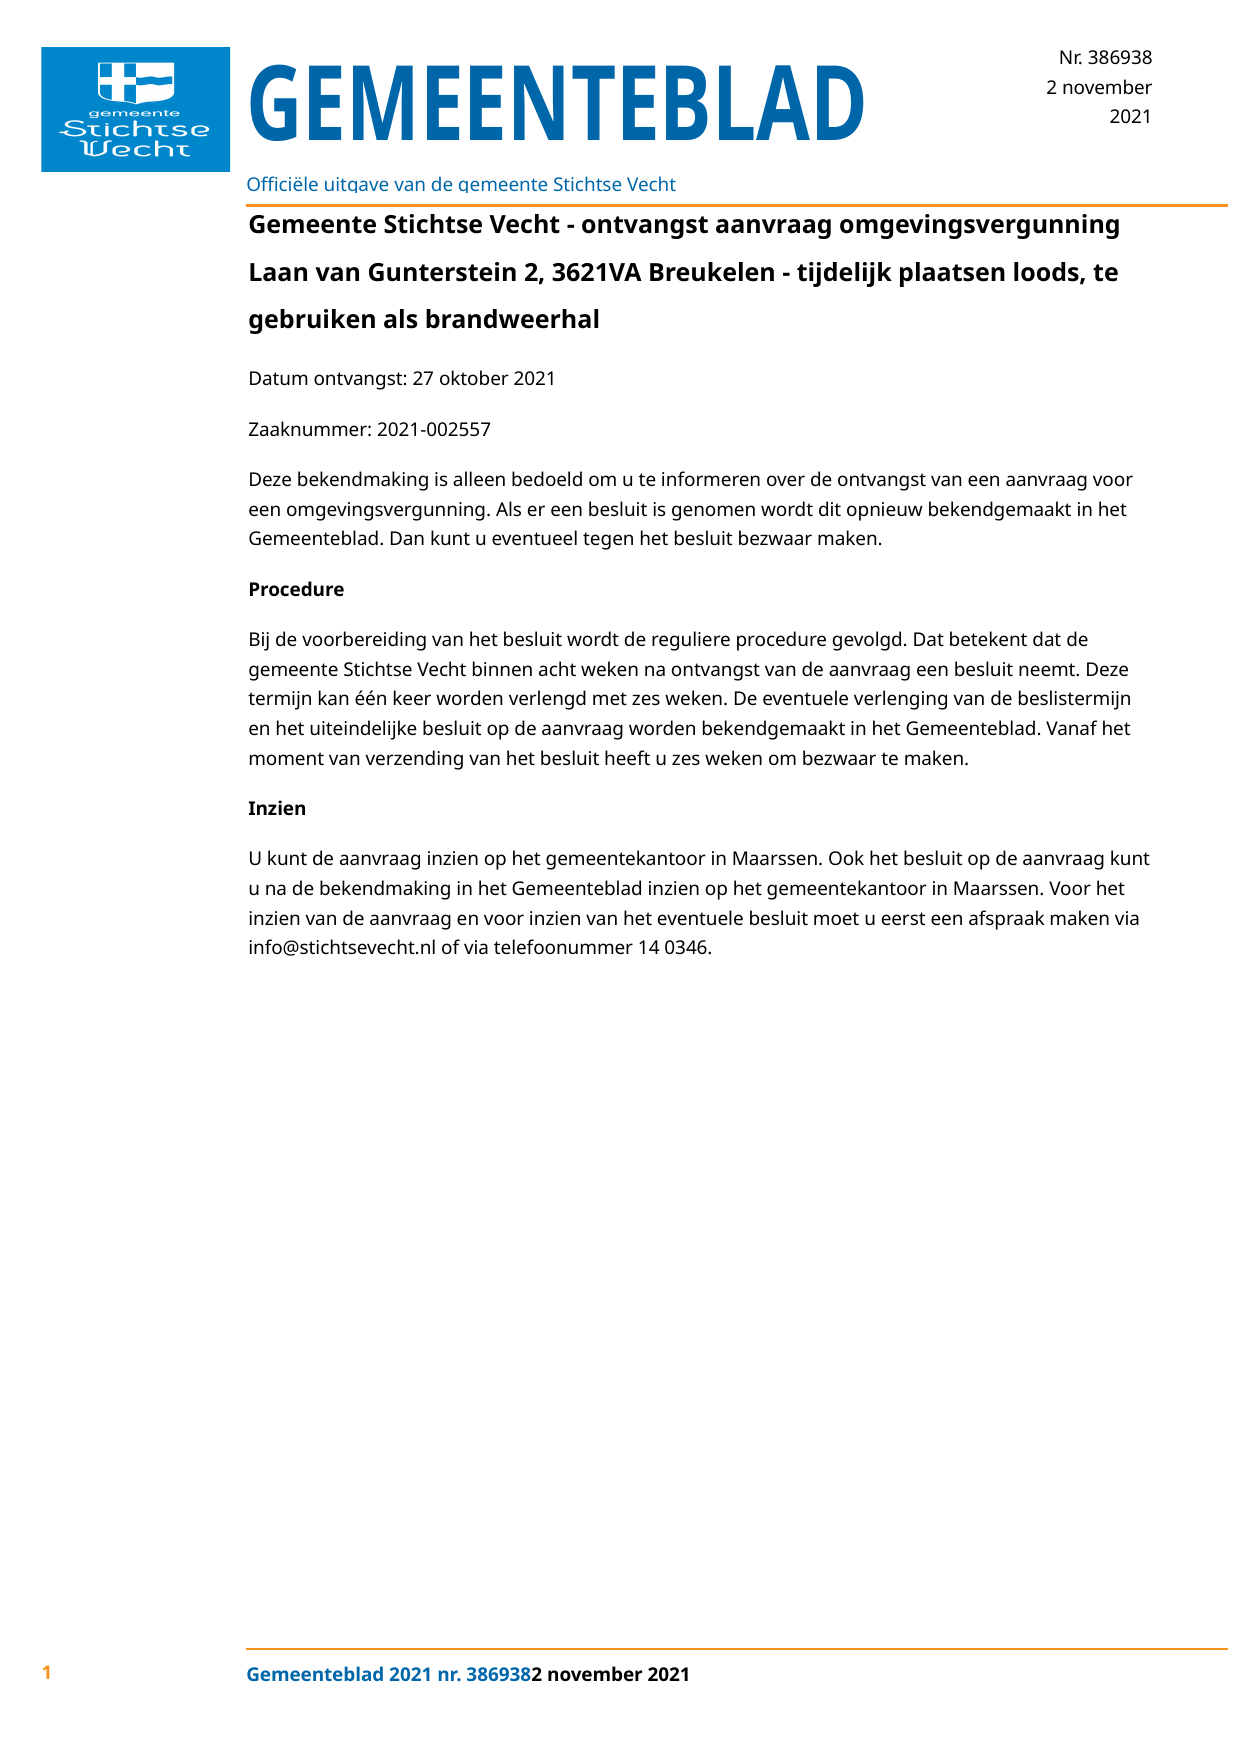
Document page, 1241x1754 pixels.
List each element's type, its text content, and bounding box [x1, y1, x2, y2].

text Bij de voorbereiding van het besluit wordt de reguliere procedure gevolgd. Dat betekent dat de gemeente Stichtse Vecht binnen acht weken na ontvangst van de aanvraag een besluit neemt. Deze termijn kan één keer worden verlengd met zes weken. De eventuele verlenging van de beslistermijn en het uiteindelijke besluit op de aanvraag worden bekendgemaakt in het Gemeenteblad. Vanaf het moment van verzending van het besluit heeft u zes weken om bezwaar te maken. [248, 626, 1152, 770]
text Zaaknummer: 2021-002557 [248, 416, 1152, 442]
text Datum ontvangst: 27 oktober 2021 [248, 366, 1152, 391]
text Deze bekendmaking is alleen bedoeld om u te informeren over de ontvangst van een aanvraag voor een omgevingsvergunning. Als er een besluit is genomen wordt dit opnieuw bekendgemaakt in het Gemeenteblad. Dan kunt u eventueel tegen het besluit bezwaar maken. [248, 466, 1152, 551]
text Inzien [248, 795, 1152, 821]
picture [137, 63, 174, 103]
text U kunt de aanvraag inzien op het gemeentekantoor in Maarssen. Ook het besluit op de aanvraag kunt u na de bekendmaking in het Gemeenteblad inzien op het gemeentekantoor in Maarssen. Voor het inzien van de aanvraag en voor inzien van het eventuele besluit moet u eerst een afspraak maken via info@stichtsevecht.nl of via telefoonummer 14 0346. [248, 846, 1152, 960]
text Procedure [248, 576, 1152, 602]
picture [99, 63, 135, 101]
text Gemeente Stichtse Vecht - ontvangst aanvraag omgevingsvergunning Laan van Gunterstein 2, 3621VA Breukelen - tijdelijk plaatsen loods, te gebruiken als brandweerhal [248, 207, 1152, 336]
